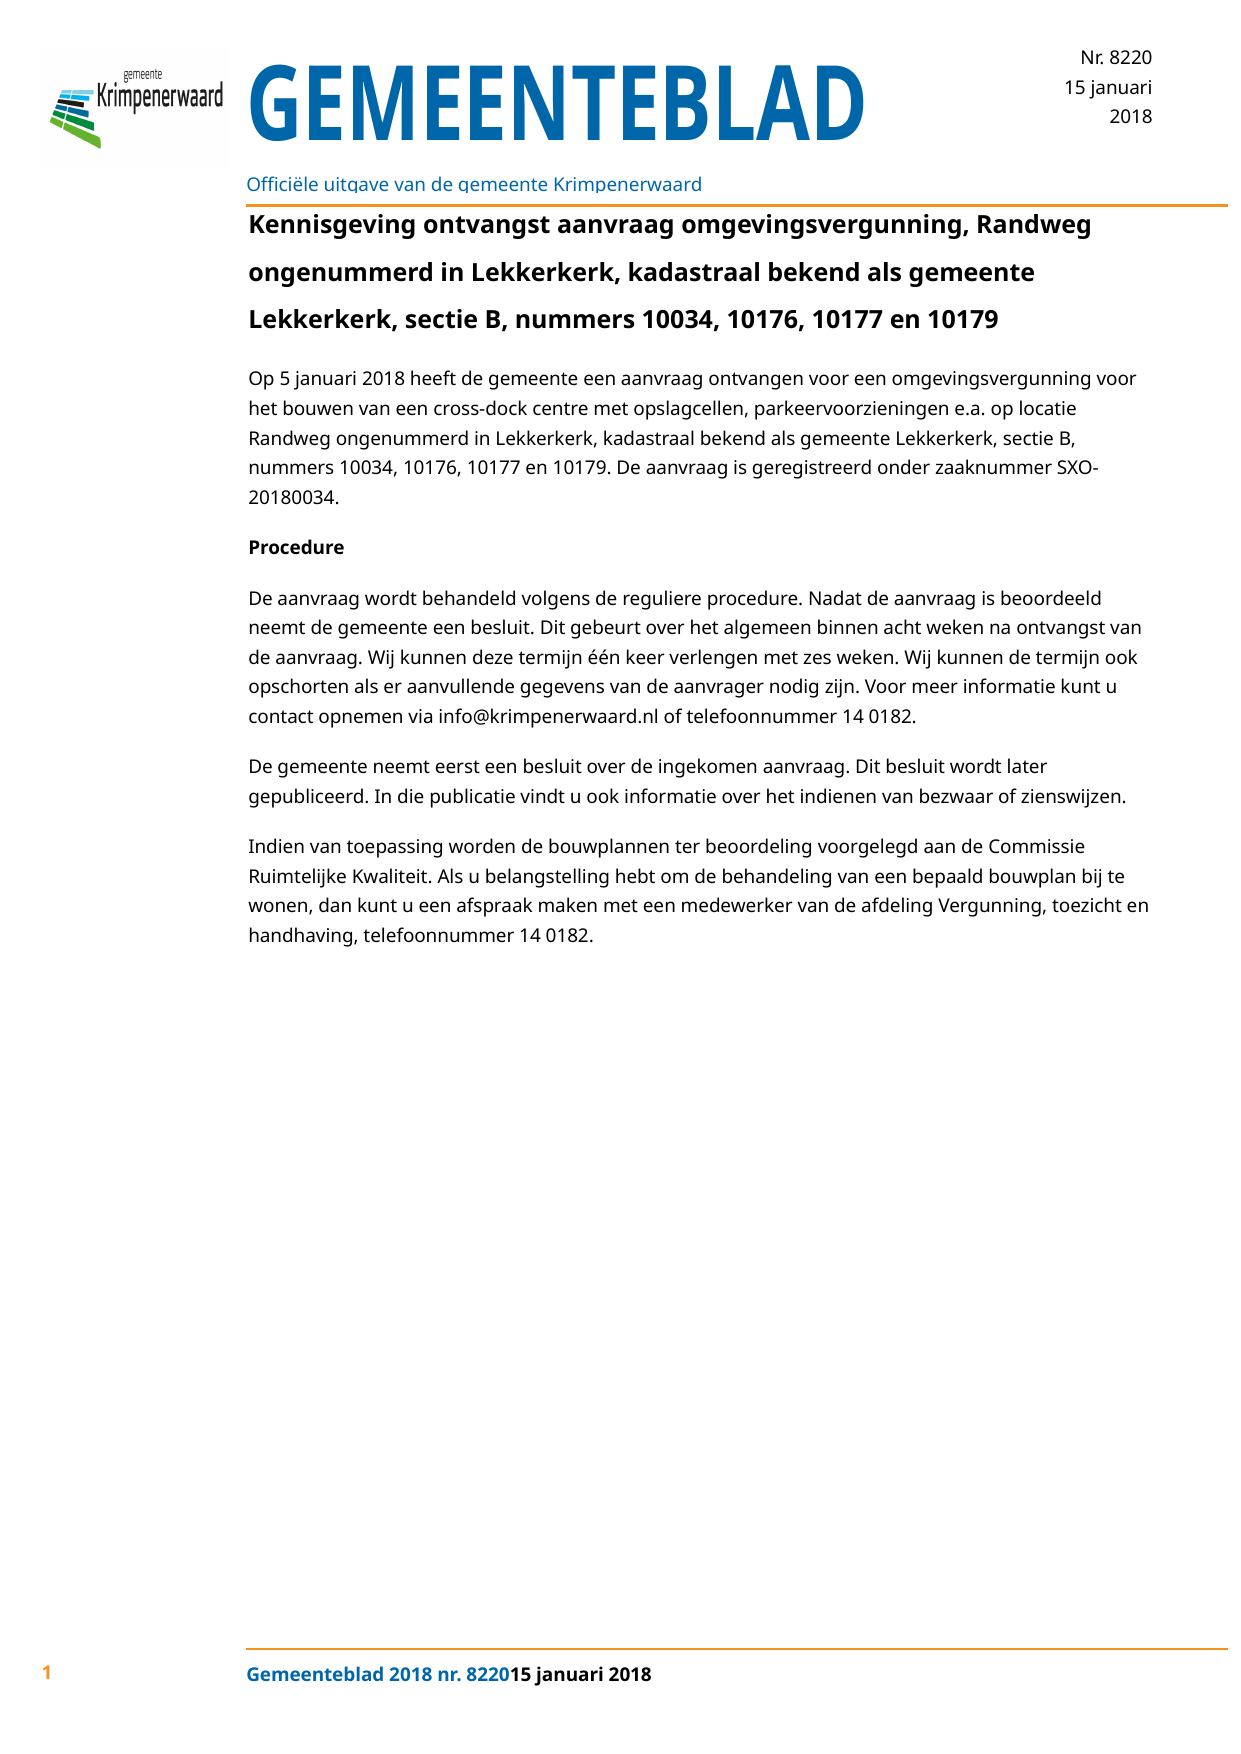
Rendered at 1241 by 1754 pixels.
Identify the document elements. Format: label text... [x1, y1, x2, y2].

text Indien van toepassing worden de bouwplannen ter beoordeling voorgelegd aan de Commissie Ruimtelijke Kwaliteit. Als u belangstelling hebt om de behandeling van een bepaald bouwplan bij te wonen, dan kunt u een afspraak maken met een medewerker van de afdeling Vergunning, toezicht en handhaving, telefoonnummer 14 0182. [248, 833, 1152, 948]
text Kennisgeving ontvangst aanvraag omgevingsvergunning, Randweg ongenummerd in Lekkerkerk, kadastraal bekend als gemeente Lekkerkerk, sectie B, nummers 10034, 10176, 10177 en 10179 [248, 207, 1152, 336]
text Op 5 januari 2018 heeft de gemeente een aanvraag ontvangen voor een omgevingsvergunning voor het bouwen van een cross-dock centre met opslagcellen, parkeervoorzieningen e.a. op locatie Randweg ongenummerd in Lekkerkerk, kadastraal bekend als gemeente Lekkerkerk, sectie B, nummers 10034, 10176, 10177 en 10179. De aanvraag is geregistreerd onder zaaknummer SXO-20180034. [248, 366, 1152, 509]
text De gemeente neemt eerst een besluit over de ingekomen aanvraag. Dit besluit wordt later gepubliceerd. In die publicatie vindt u ook informatie over het indienen van bezwaar of zienswijzen. [248, 753, 1152, 809]
text De aanvraag wordt behandeld volgens de reguliere procedure. Nadat de aanvraag is beoordeeld neemt de gemeente een besluit. Dit gebeurt over het algemeen binnen acht weken na ontvangst van de aanvraag. Wij kunnen deze termijn één keer verlengen met zes weken. Wij kunnen de termijn ook opschorten als er aanvullende gegevens van de aanvrager nodig zijn. Voor meer informatie kunt u contact opnemen via info@krimpenerwaard.nl of telefoonnummer 14 0182. [248, 585, 1152, 729]
text Procedure [248, 534, 1152, 560]
picture [41, 47, 231, 172]
